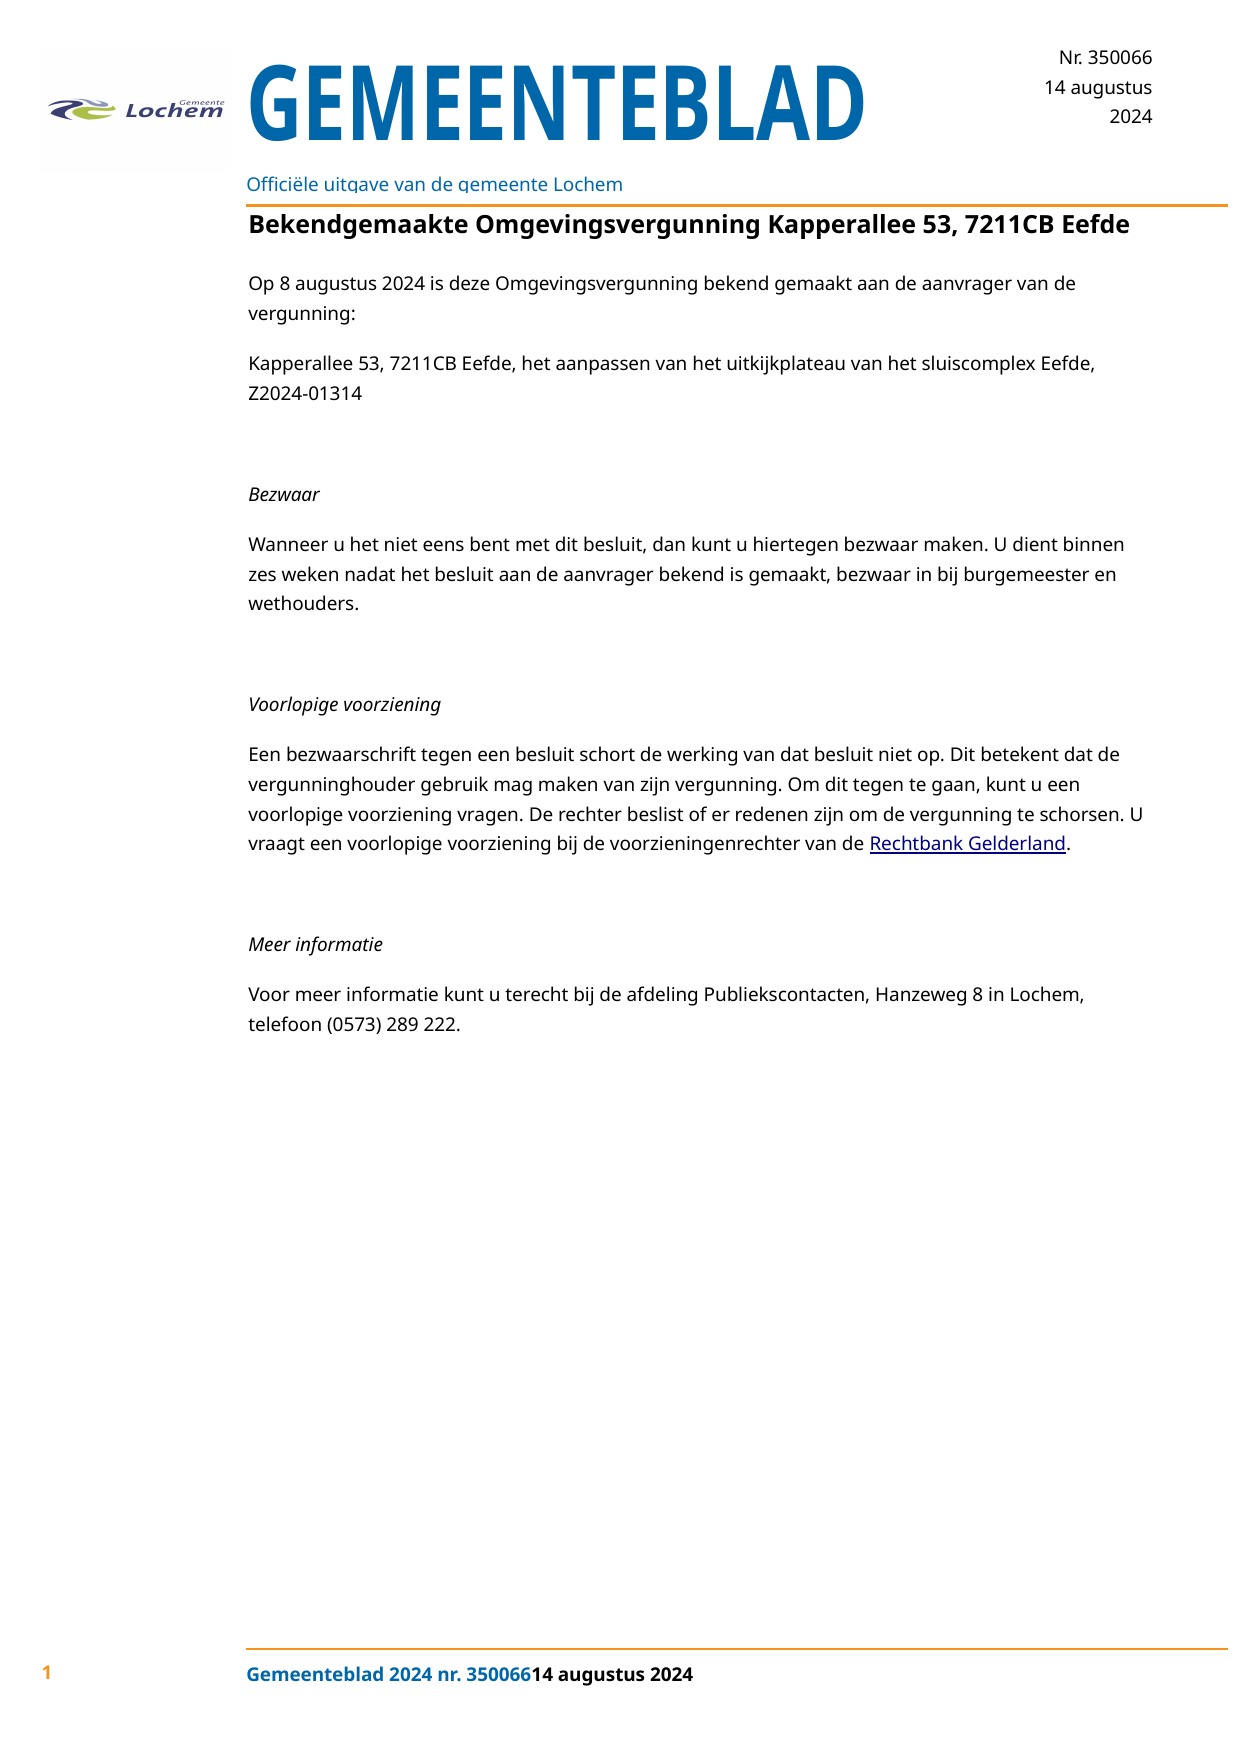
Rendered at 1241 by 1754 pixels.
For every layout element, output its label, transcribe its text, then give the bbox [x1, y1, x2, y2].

text Voor meer informatie kunt u terecht bij de afdeling Publiekscontacten, Hanzeweg 8 in Lochem, telefoon (0573) 289 222. [248, 982, 1152, 1037]
text Op 8 augustus 2024 is deze Omgevingsvergunning bekend gemaakt aan de aanvrager van de vergunning: [248, 270, 1152, 326]
text Bezwaar [248, 481, 1152, 506]
text Voorlopige voorziening [248, 691, 1152, 717]
picture [41, 47, 231, 172]
text Meer informatie [248, 931, 1152, 957]
text Kapperallee 53, 7211CB Eefde, het aanpassen van het uitkijkplateau van het sluiscomplex Eefde, Z2024-01314 [248, 350, 1152, 406]
text Wanneer u het niet eens bent met dit besluit, dan kunt u hiertegen bezwaar maken. U dient binnen zes weken nadat het besluit aan de aanvrager bekend is gemaakt, bezwaar in bij burgemeester en wethouders. [248, 531, 1152, 616]
text Bekendgemaakte Omgevingsvergunning Kapperallee 53, 7211CB Eefde [248, 207, 1152, 241]
text Een bezwaarschrift tegen een besluit schort de werking van dat besluit niet op. Dit betekent dat de vergunninghouder gebruik mag maken van zijn vergunning. Om dit tegen te gaan, kunt u een voorlopige voorziening vragen. De rechter beslist of er redenen zijn om de vergunning te schorsen. U vraagt een voorlopige voorziening bij de voorzieningenrechter van de Rechtbank Gelderland. [248, 742, 1152, 856]
